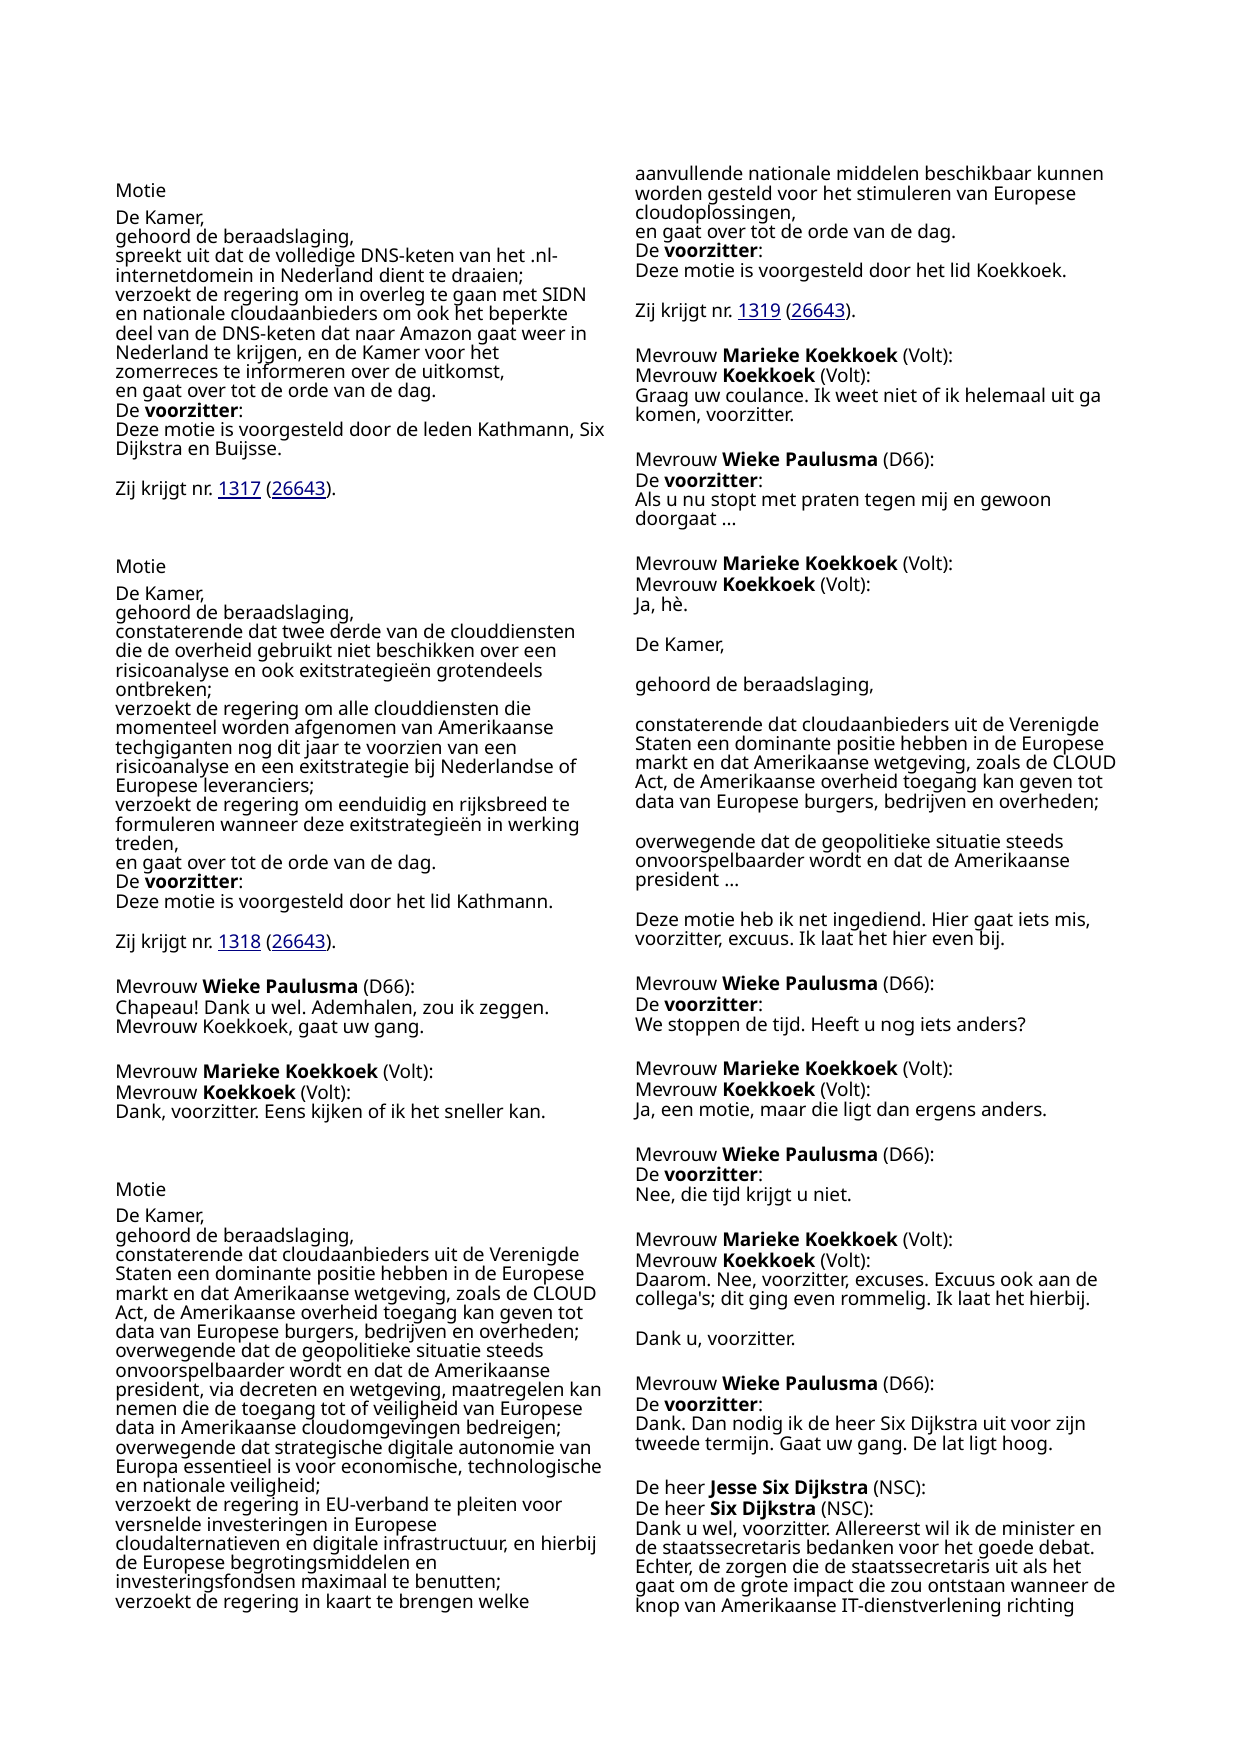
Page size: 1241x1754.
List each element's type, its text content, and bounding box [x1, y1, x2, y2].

text De Kamer, [635, 636, 1125, 655]
text verzoekt de regering om eenduidig en rijksbreed te formuleren wanneer deze exitstrategieën in werking treden, [115, 796, 605, 854]
text De heer Jesse Six Dijkstra (NSC): [635, 1474, 1125, 1500]
text De Kamer, [115, 1207, 605, 1227]
text Motie [115, 553, 605, 578]
text Mevrouw Wieke Paulusma (D66): [635, 1370, 1125, 1396]
text De voorzitter: [115, 402, 605, 421]
text Mevrouw Marieke Koekkoek (Volt): [635, 551, 1125, 576]
text Deze motie is voorgesteld door de leden Kathmann, Six Dijkstra en Buijsse. [115, 421, 605, 459]
text Mevrouw Marieke Koekkoek (Volt): [115, 1058, 605, 1084]
text spreekt uit dat de volledige DNS-keten van het .nl-internetdomein in Nederland dient te draaien; [115, 247, 605, 286]
text Mevrouw Wieke Paulusma (D66): [115, 973, 605, 999]
text Dank u wel, voorzitter. Allereerst wil ik de minister en de staatssecretaris bedanken voor het goede debat. Echter, de zorgen die de staatssecretaris uit als het gaat om de grote impact die zou ontstaan wanneer de knop van Amerikaanse IT-dienstverlening richting [635, 1519, 1125, 1616]
text Ja, een motie, maar die ligt dan ergens anders. [635, 1101, 1125, 1120]
text Deze motie is voorgesteld door het lid Koekkoek. [635, 262, 1125, 281]
text Mevrouw Koekkoek (Volt): [635, 1081, 1125, 1101]
text Mevrouw Koekkoek (Volt): [635, 367, 1125, 387]
text Mevrouw Koekkoek (Volt): [115, 1084, 605, 1103]
text De voorzitter: [115, 873, 605, 893]
text en gaat over tot de orde van de dag. [115, 382, 605, 402]
text Mevrouw Wieke Paulusma (D66): [635, 971, 1125, 996]
text overwegende dat strategische digitale autonomie van Europa essentieel is voor economische, technologische en nationale veiligheid; [115, 1439, 605, 1496]
text constaterende dat cloudaanbieders uit de Verenigde Staten een dominante positie hebben in de Europese markt en dat Amerikaanse wetgeving, zoals de CLOUD Act, de Amerikaanse overheid toegang kan geven tot data van Europese burgers, bedrijven en overheden; [635, 716, 1125, 812]
text Motie [115, 1176, 605, 1201]
text We stoppen de tijd. Heeft u nog iets anders? [635, 1016, 1125, 1035]
text verzoekt de regering om alle clouddiensten die momenteel worden afgenomen van Amerikaanse techgiganten nog dit jaar te voorzien van een risicoanalyse en een exitstrategie bij Nederlandse of Europese leveranciers; [115, 700, 605, 796]
text Graag uw coulance. Ik weet niet of ik helemaal uit ga komen, voorzitter. [635, 387, 1125, 425]
text Daarom. Nee, voorzitter, excuses. Excuus ook aan de collega's; dit ging even rommelig. Ik laat het hierbij. [635, 1271, 1125, 1309]
text Als u nu stopt met praten tegen mij en gewoon doorgaat … [635, 491, 1125, 530]
text De voorzitter: [635, 1166, 1125, 1186]
text gehoord de beraadslaging, [115, 1227, 605, 1246]
text Nee, die tijd krijgt u niet. [635, 1186, 1125, 1205]
text De voorzitter: [635, 1396, 1125, 1415]
text De Kamer, [115, 209, 605, 228]
text Motie [115, 177, 605, 203]
text constaterende dat twee derde van de clouddiensten die de overheid gebruikt niet beschikken over een risicoanalyse en ook exitstrategieën grotendeels ontbreken; [115, 623, 605, 700]
text Mevrouw Wieke Paulusma (D66): [635, 1141, 1125, 1166]
text aanvullende nationale middelen beschikbaar kunnen worden gesteld voor het stimuleren van Europese cloudoplossingen, [635, 165, 1125, 223]
text constaterende dat cloudaanbieders uit de Verenigde Staten een dominante positie hebben in de Europese markt en dat Amerikaanse wetgeving, zoals de CLOUD Act, de Amerikaanse overheid toegang kan geven tot data van Europese burgers, bedrijven en overheden; [115, 1246, 605, 1342]
text overwegende dat de geopolitieke situatie steeds onvoorspelbaarder wordt en dat de Amerikaanse president, via decreten en wetgeving, maatregelen kan nemen die de toegang tot of veiligheid van Europese data in Amerikaanse cloudomgevingen bedreigen; [115, 1342, 605, 1439]
text De voorzitter: [635, 242, 1125, 262]
text Mevrouw Koekkoek (Volt): [635, 1252, 1125, 1271]
text Mevrouw Marieke Koekkoek (Volt): [635, 342, 1125, 367]
text overwegende dat de geopolitieke situatie steeds onvoorspelbaarder wordt en dat de Amerikaanse president … [635, 833, 1125, 890]
text Dank, voorzitter. Eens kijken of ik het sneller kan. [115, 1103, 605, 1122]
text De voorzitter: [635, 996, 1125, 1016]
text De voorzitter: [635, 472, 1125, 491]
text gehoord de beraadslaging, [115, 228, 605, 247]
text Zij krijgt nr. 1317 (26643). [115, 480, 605, 499]
text gehoord de beraadslaging, [115, 604, 605, 623]
text Zij krijgt nr. 1318 (26643). [115, 933, 605, 952]
text Deze motie heb ik net ingediend. Hier gaat iets mis, voorzitter, excuus. Ik laat het hier even bij. [635, 911, 1125, 950]
text gehoord de beraadslaging, [635, 676, 1125, 695]
text en gaat over tot de orde van de dag. [635, 223, 1125, 242]
text Dank. Dan nodig ik de heer Six Dijkstra uit voor zijn tweede termijn. Gaat uw gang. De lat ligt hoog. [635, 1415, 1125, 1454]
text Zij krijgt nr. 1319 (26643). [635, 302, 1125, 321]
text De heer Six Dijkstra (NSC): [635, 1500, 1125, 1519]
text Deze motie is voorgesteld door het lid Kathmann. [115, 893, 605, 912]
text Ja, hè. [635, 596, 1125, 615]
text verzoekt de regering in kaart te brengen welke [115, 1593, 605, 1612]
text Mevrouw Koekkoek (Volt): [635, 576, 1125, 596]
text en gaat over tot de orde van de dag. [115, 854, 605, 873]
text Dank u, voorzitter. [635, 1330, 1125, 1349]
text Chapeau! Dank u wel. Ademhalen, zou ik zeggen. Mevrouw Koekkoek, gaat uw gang. [115, 999, 605, 1037]
text verzoekt de regering om in overleg te gaan met SIDN en nationale cloudaanbieders om ook het beperkte deel van de DNS-keten dat naar Amazon gaat weer in Nederland te krijgen, en de Kamer voor het zomerreces te informeren over de uitkomst, [115, 286, 605, 382]
text Mevrouw Wieke Paulusma (D66): [635, 446, 1125, 472]
text Mevrouw Marieke Koekkoek (Volt): [635, 1226, 1125, 1252]
text Mevrouw Marieke Koekkoek (Volt): [635, 1056, 1125, 1081]
text verzoekt de regering in EU-verband te pleiten voor versnelde investeringen in Europese cloudalternatieven en digitale infrastructuur, en hierbij de Europese begrotingsmiddelen en investeringsfondsen maximaal te benutten; [115, 1496, 605, 1593]
text De Kamer, [115, 584, 605, 604]
